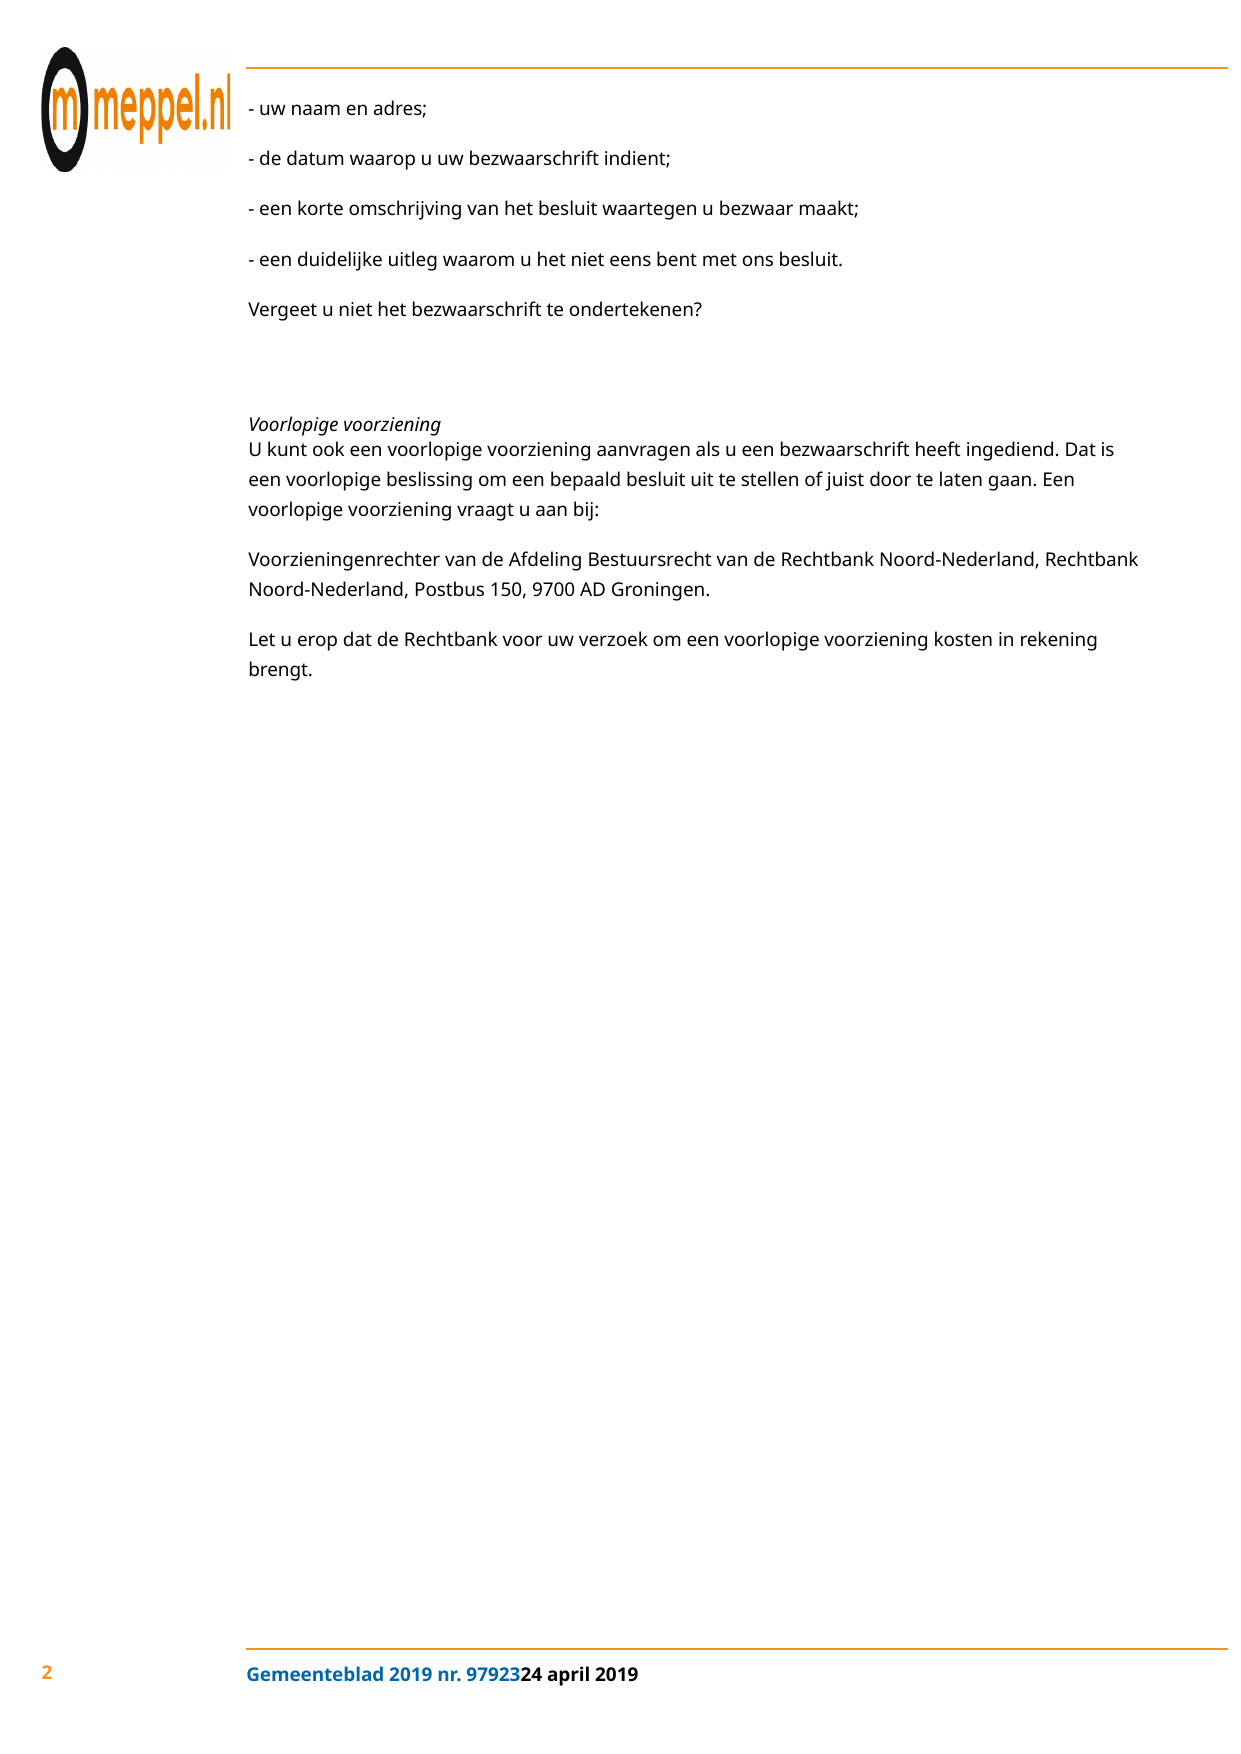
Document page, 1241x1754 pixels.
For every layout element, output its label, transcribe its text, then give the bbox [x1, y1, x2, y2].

text U kunt ook een voorlopige voorziening aanvragen als u een bezwaarschrift heeft ingediend. Dat is een voorlopige beslissing om een bepaald besluit uit te stellen of juist door te laten gaan. Een voorlopige voorziening vraagt u aan bij: [248, 437, 1152, 521]
picture [41, 47, 231, 172]
text - uw naam en adres; [248, 95, 1152, 121]
text Voorlopige voorziening [248, 411, 1152, 437]
text Voorzieningenrechter van de Afdeling Bestuursrecht van de Rechtbank Noord-Nederland, Rechtbank Noord-Nederland, Postbus 150, 9700 AD Groningen. [248, 546, 1152, 601]
text Vergeet u niet het bezwaarschrift te ondertekenen? [248, 296, 1152, 322]
text - een duidelijke uitleg waarom u het niet eens bent met ons besluit. [248, 246, 1152, 272]
text - de datum waarop u uw bezwaarschrift indient; [248, 145, 1152, 171]
text Let u erop dat de Rechtbank voor uw verzoek om een voorlopige voorziening kosten in rekening brengt. [248, 626, 1152, 681]
text - een korte omschrijving van het besluit waartegen u bezwaar maakt; [248, 196, 1152, 221]
